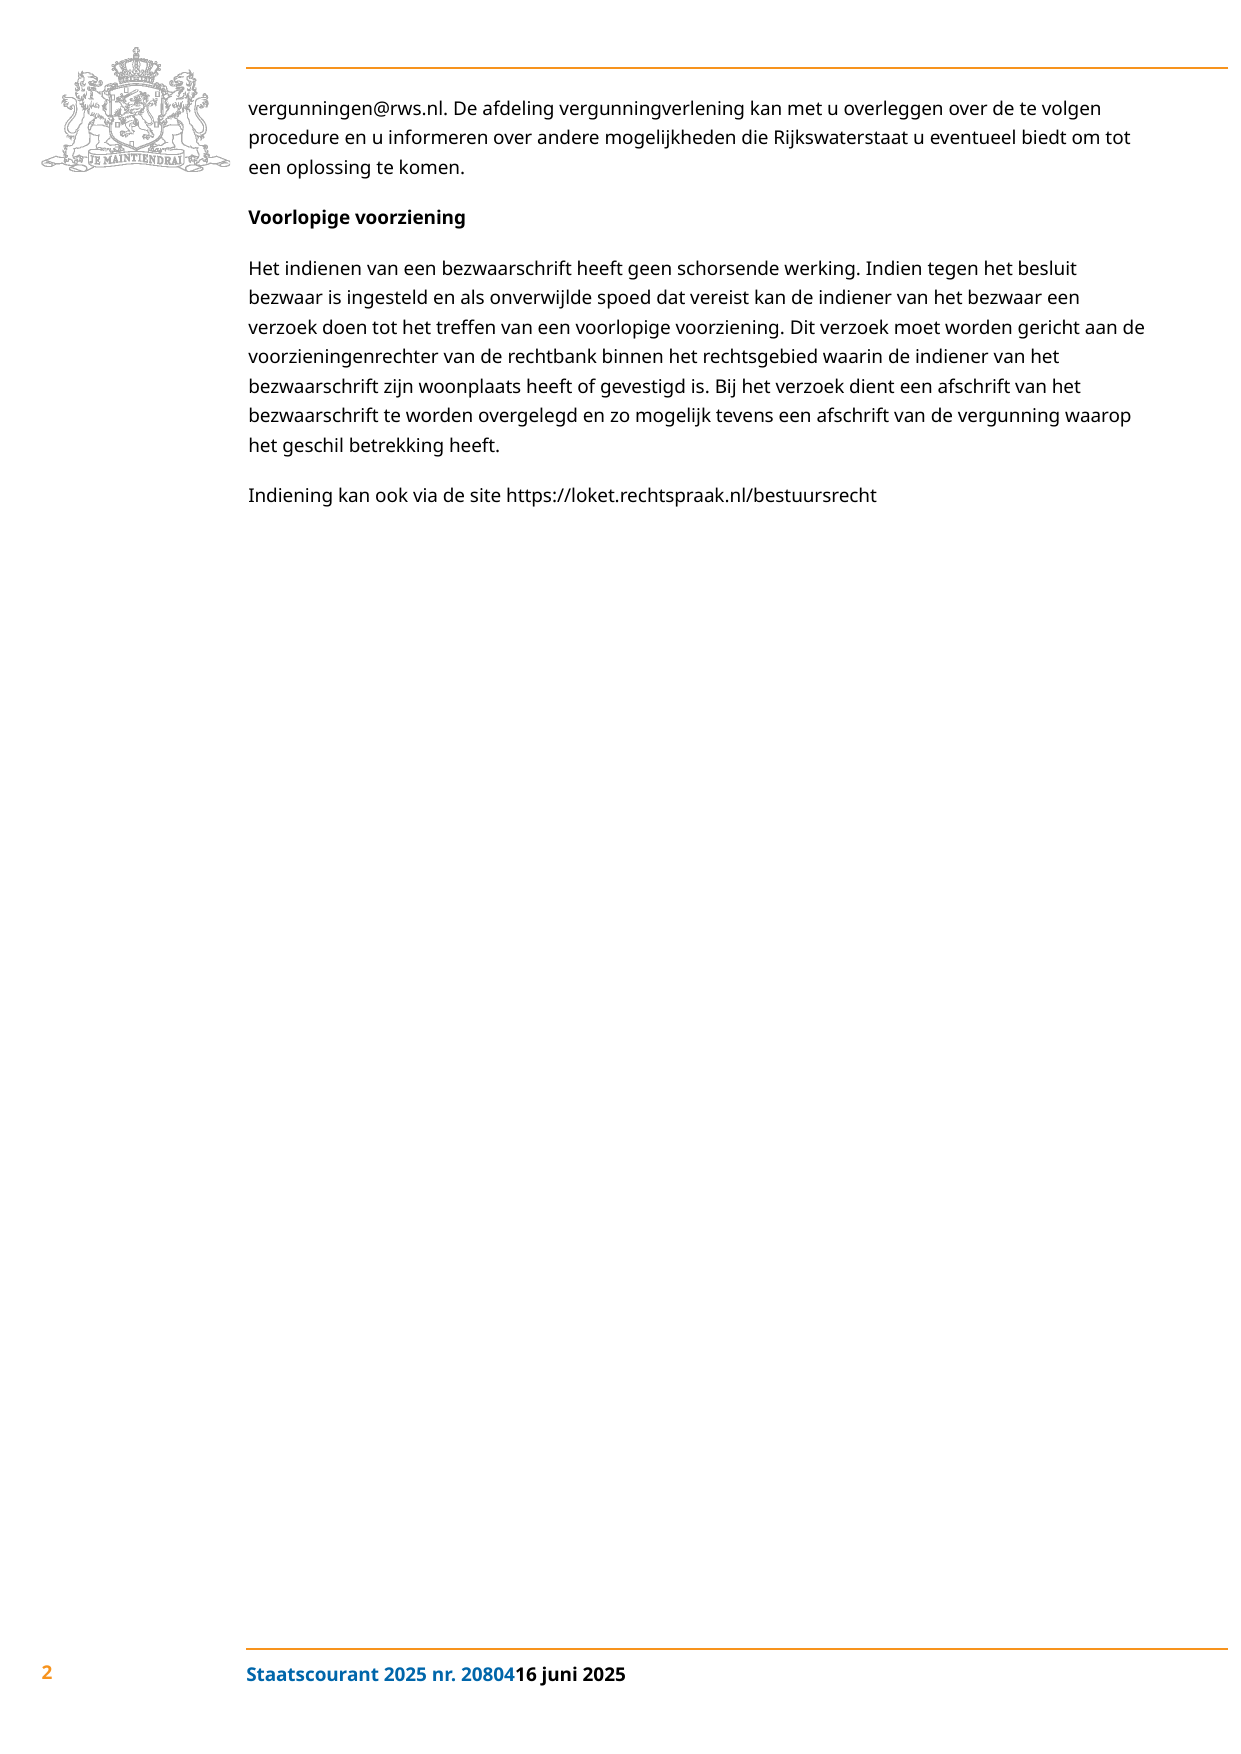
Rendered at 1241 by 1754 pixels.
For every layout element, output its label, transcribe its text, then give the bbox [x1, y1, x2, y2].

text Indiening kan ook via de site https://loket.rechtspraak.nl/bestuursrecht [248, 483, 1152, 508]
text Voorlopige voorziening [248, 204, 1152, 230]
text vergunningen@rws.nl. De afdeling vergunningverlening kan met u overleggen over de te volgen procedure en u informeren over andere mogelijkheden die Rijkswaterstaat u eventueel biedt om tot een oplossing te komen. [248, 95, 1152, 180]
text Het indienen van een bezwaarschrift heeft geen schorsende werking. Indien tegen het besluit bezwaar is ingesteld en als onverwijlde spoed dat vereist kan de indiener van het bezwaar een verzoek doen tot het treffen van een voorlopige voorziening. Dit verzoek moet worden gericht aan de voorzieningenrechter van de rechtbank binnen het rechtsgebied waarin de indiener van het bezwaarschrift zijn woonplaats heeft of gevestigd is. Bij het verzoek dient een afschrift van het bezwaarschrift te worden overgelegd en zo mogelijk tevens een afschrift van de vergunning waarop het geschil betrekking heeft. [248, 255, 1152, 458]
picture [41, 47, 231, 172]
